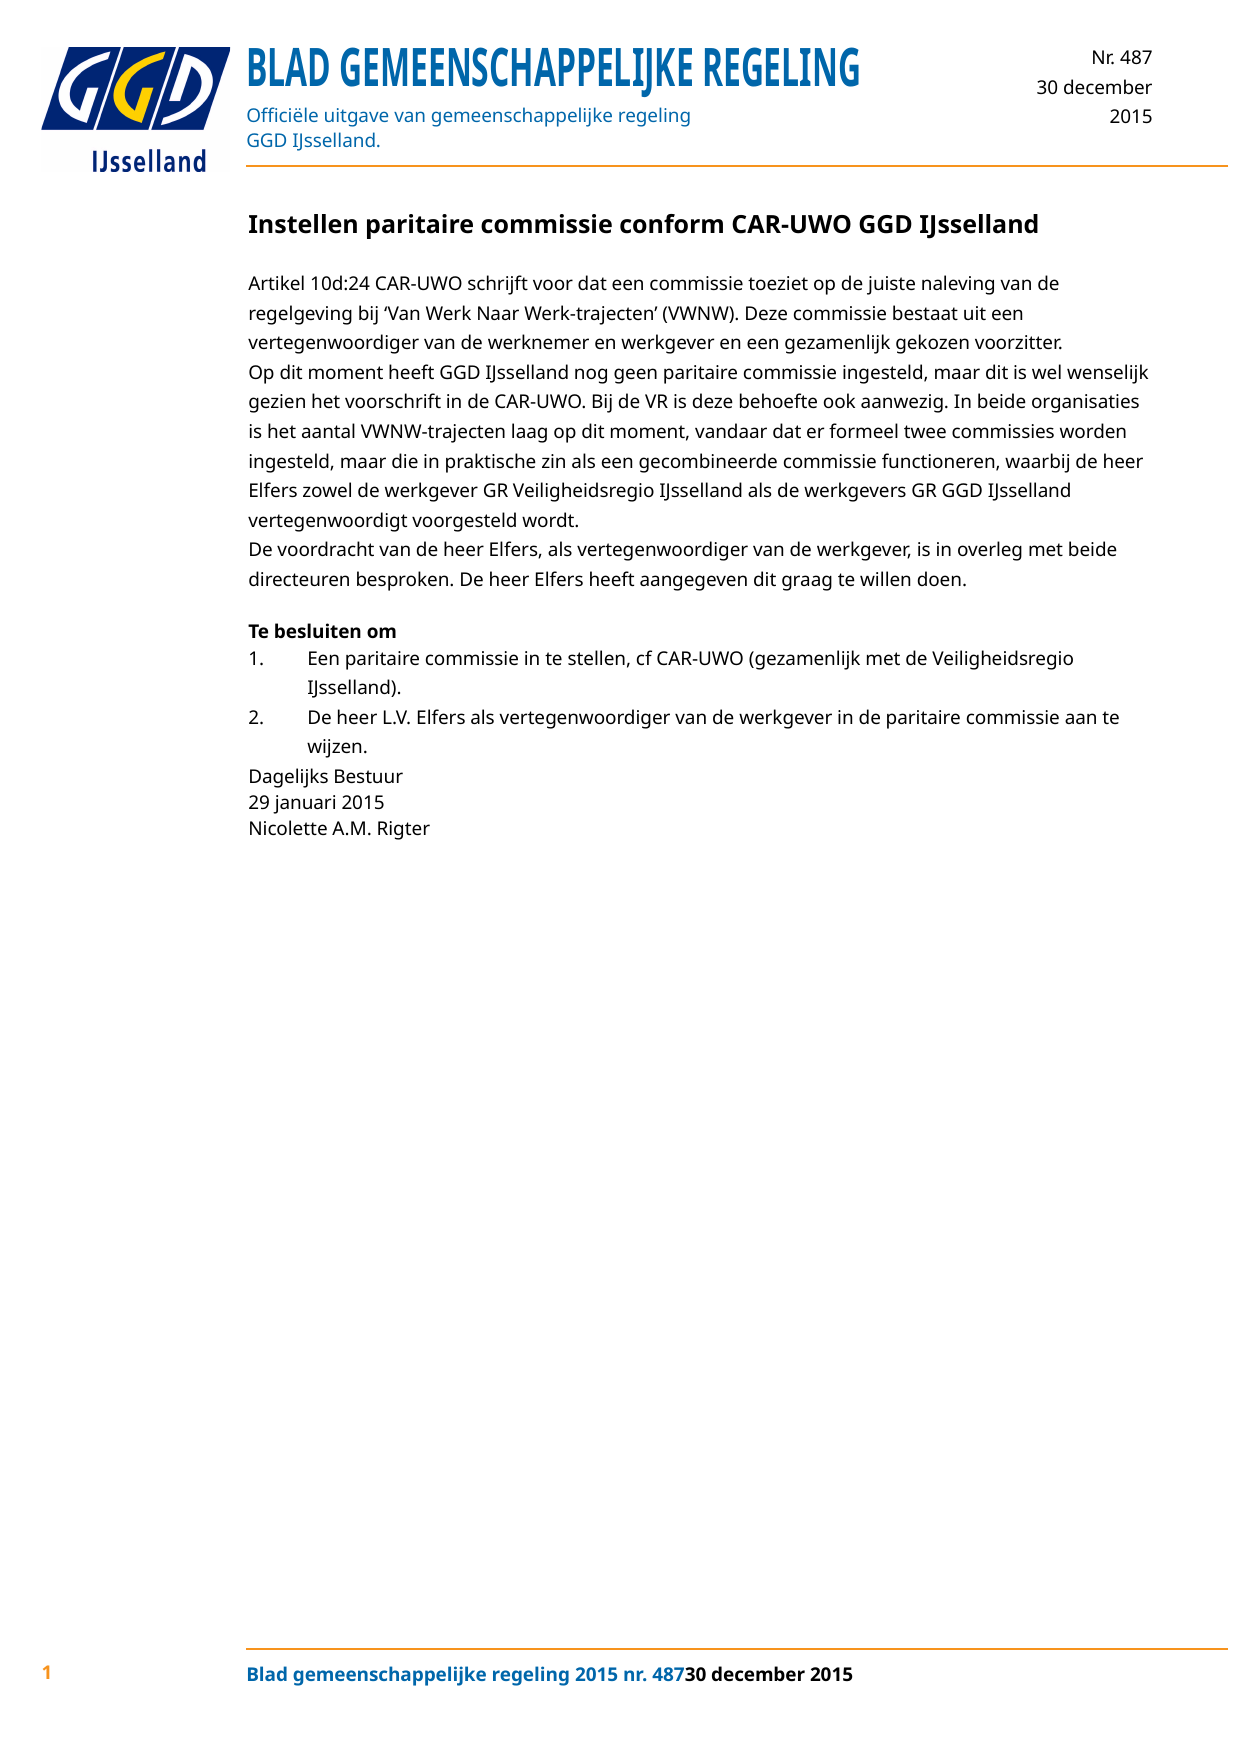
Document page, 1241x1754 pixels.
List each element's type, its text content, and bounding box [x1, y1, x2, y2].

text Nicolette A.M. Rigter [248, 815, 1152, 841]
text De voordracht van de heer Elfers, als vertegenwoordiger van de werkgever, is in overleg met beide directeuren besproken. De heer Elfers heeft aangegeven dit graag te willen doen. [248, 537, 1152, 592]
list Een paritaire commissie in te stellen, cf CAR-UWO (gezamenlijk met de Veiligheidsregio IJsselland). [248, 645, 1152, 700]
text Te besluiten om [248, 617, 1152, 645]
text 29 januari 2015 [248, 789, 1152, 815]
text Artikel 10d:24 CAR-UWO schrijft voor dat een commissie toeziet op de juiste naleving van de regelgeving bij ‘Van Werk Naar Werk-trajecten’ (VWNW). Deze commissie bestaat uit een vertegenwoordiger van de werknemer en werkgever en een gezamenlijk gekozen voorzitter. [248, 270, 1152, 355]
text Instellen paritaire commissie conform CAR-UWO GGD IJsselland [248, 207, 1152, 241]
list De heer L.V. Elfers als vertegenwoordiger van de werkgever in de paritaire commissie aan te wijzen. [248, 704, 1152, 759]
text Op dit moment heeft GGD IJsselland nog geen paritaire commissie ingesteld, maar dit is wel wenselijk gezien het voorschrift in de CAR-UWO. Bij de VR is deze behoefte ook aanwezig. In beide organisaties is het aantal VWNW-trajecten laag op dit moment, vandaar dat er formeel twee commissies worden ingesteld, maar die in praktische zin als een gecombineerde commissie functioneren, waarbij de heer Elfers zowel de werkgever GR Veiligheidsregio IJsselland als de werkgevers GR GGD IJsselland vertegenwoordigt voorgesteld wordt. [248, 359, 1152, 533]
text Dagelijks Bestuur [248, 763, 1152, 789]
picture [41, 47, 231, 172]
